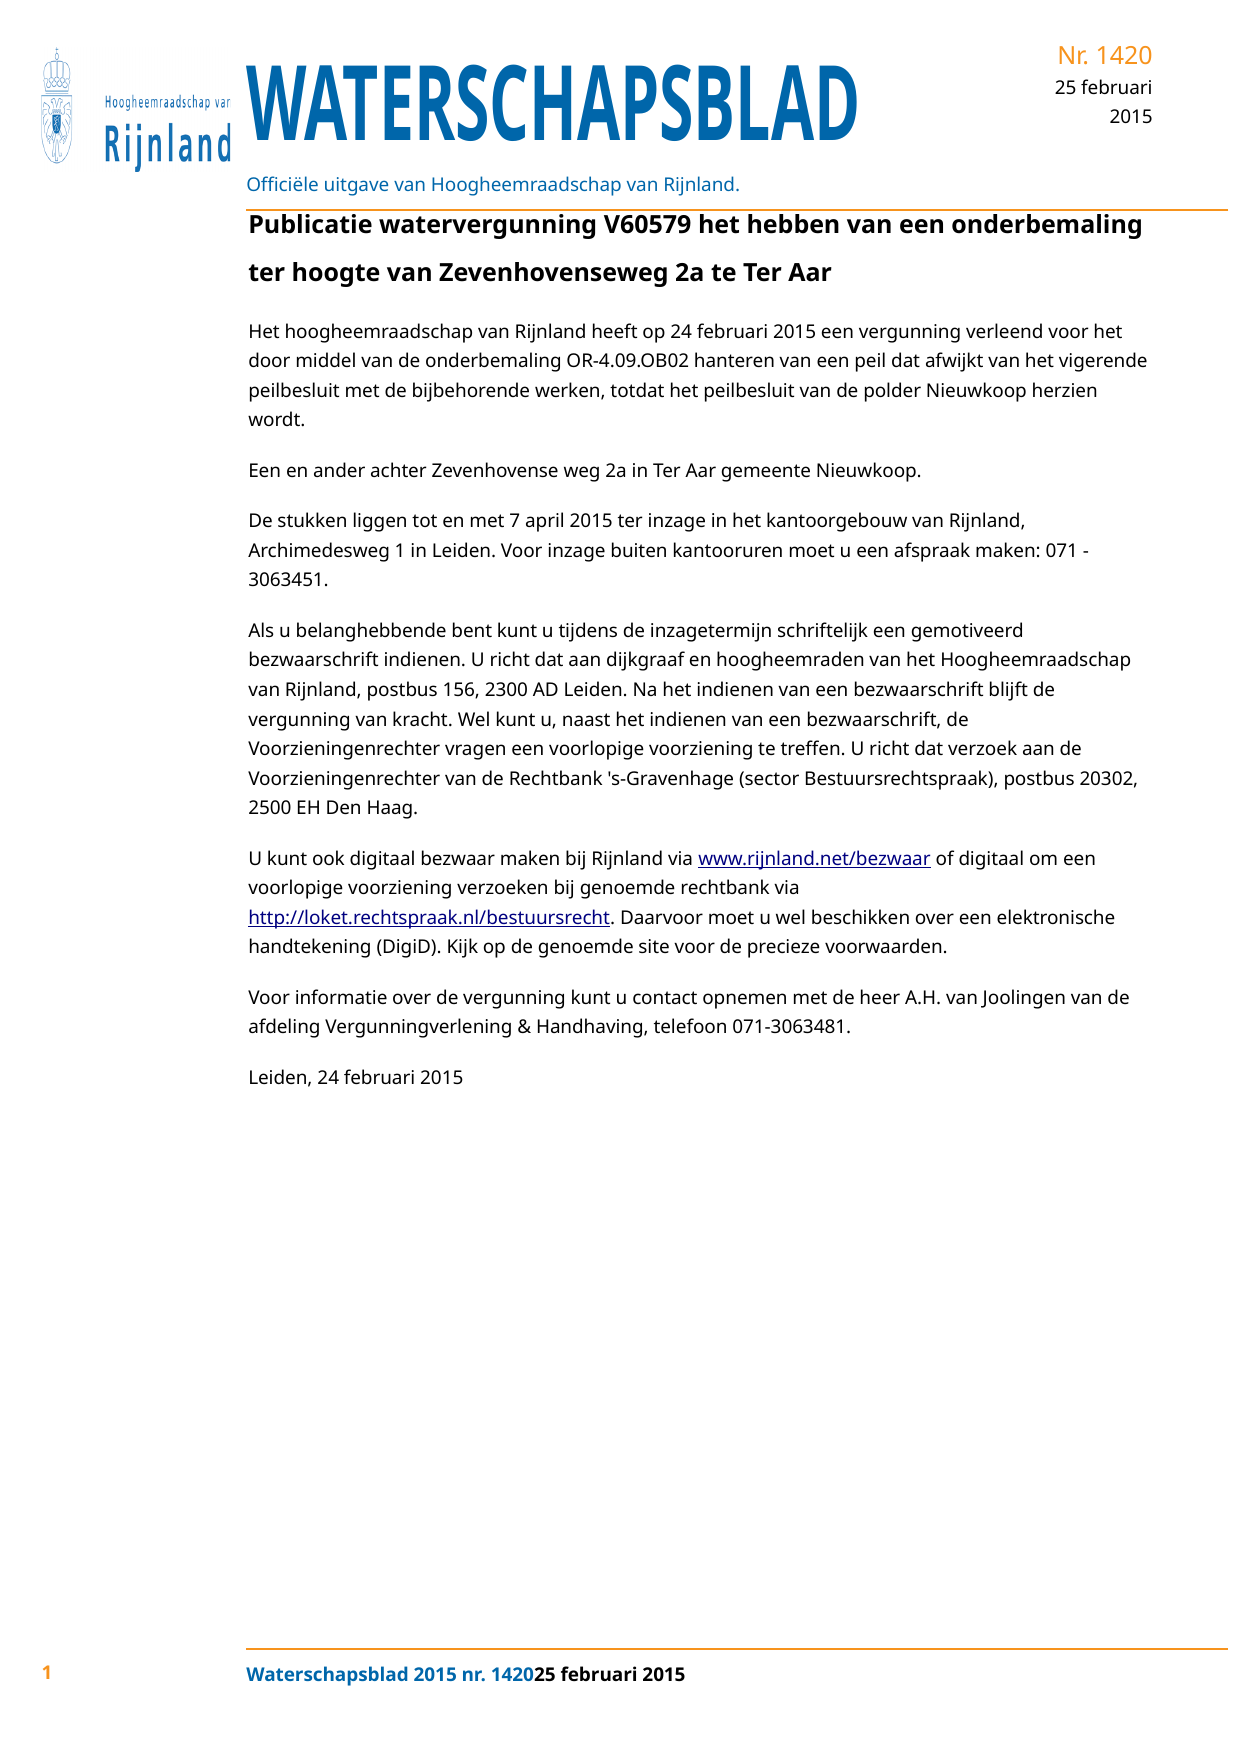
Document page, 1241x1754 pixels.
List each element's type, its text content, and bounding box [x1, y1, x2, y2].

picture [41, 47, 231, 172]
text De stukken liggen tot en met 7 april 2015 ter inzage in het kantoorgebouw van Rijnland, Archimedesweg 1 in Leiden. Voor inzage buiten kantooruren moet u een afspraak maken: 071 - 3063451. [248, 507, 1152, 592]
text Publicatie watervergunning V60579 het hebben van een onderbemaling ter hoogte van Zevenhovenseweg 2a te Ter Aar [248, 211, 1152, 288]
text Het hoogheemraadschap van Rijnland heeft op 24 februari 2015 een vergunning verleend voor het door middel van de onderbemaling OR-4.09.OB02 hanteren van een peil dat afwijkt van het vigerende peilbesluit met de bijbehorende werken, totdat het peilbesluit van de polder Nieuwkoop herzien wordt. [248, 318, 1152, 432]
text Als u belanghebbende bent kunt u tijdens de inzagetermijn schriftelijk een gemotiveerd bezwaarschrift indienen. U richt dat aan dijkgraaf en hoogheemraden van het Hoogheemraadschap van Rijnland, postbus 156, 2300 AD Leiden. Na het indienen van een bezwaarschrift blijft de vergunning van kracht. Wel kunt u, naast het indienen van een bezwaarschrift, de Voorzieningenrechter vragen een voorlopige voorziening te treffen. U richt dat verzoek aan de Voorzieningenrechter van de Rechtbank 's-Gravenhage (sector Bestuursrechtspraak), postbus 20302, 2500 EH Den Haag. [248, 617, 1152, 820]
text Een en ander achter Zevenhovense weg 2a in Ter Aar gemeente Nieuwkoop. [248, 457, 1152, 483]
text Voor informatie over de vergunning kunt u contact opnemen met de heer A.H. van Joolingen van de afdeling Vergunningverlening & Handhaving, telefoon 071-3063481. [248, 984, 1152, 1039]
text U kunt ook digitaal bezwaar maken bij Rijnland via www.rijnland.net/bezwaar of digitaal om een voorlopige voorziening verzoeken bij genoemde rechtbank via http://loket.rechtspraak.nl/bestuursrecht. Daarvoor moet u wel beschikken over een elektronische handtekening (DigiD). Kijk op de genoemde site voor de precieze voorwaarden. [248, 845, 1152, 959]
text Leiden, 24 februari 2015 [248, 1064, 1152, 1090]
